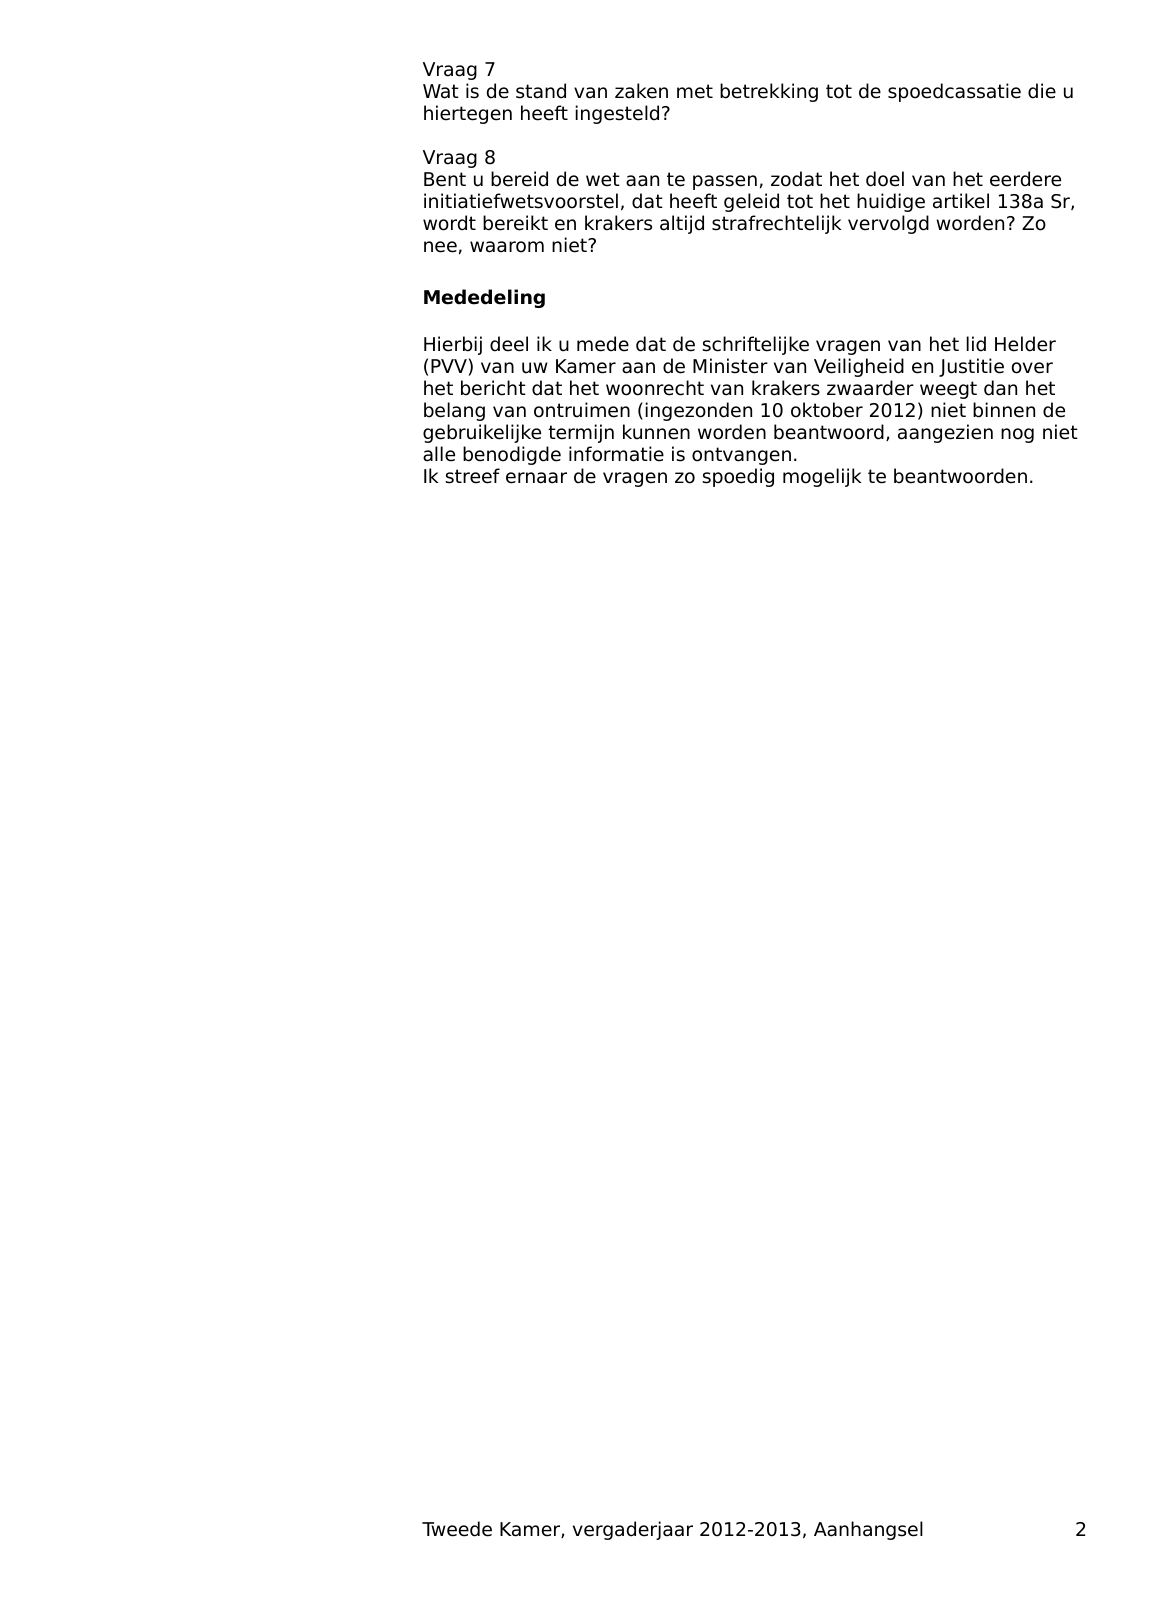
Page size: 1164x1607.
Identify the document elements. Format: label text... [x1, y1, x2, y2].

text Vraag 7 [422, 59, 1087, 81]
text Ik streef ernaar de vragen zo spoedig mogelijk te beantwoorden. [422, 466, 1087, 488]
text Bent u bereid de wet aan te passen, zodat het doel van het eerdere initiatiefwetsvoorstel, dat heeft geleid tot het huidige artikel 138a Sr, wordt bereikt en krakers altijd strafrechtelijk vervolgd worden? Zo nee, waarom niet? [422, 169, 1087, 257]
text Wat is de stand van zaken met betrekking tot de spoedcassatie die u hiertegen heeft ingesteld? [422, 81, 1087, 125]
text Vraag 8 [422, 147, 1087, 169]
subtitle Mededeling [422, 287, 1087, 309]
text Hierbij deel ik u mede dat de schriftelijke vragen van het lid Helder (PVV) van uw Kamer aan de Minister van Veiligheid en Justitie over het bericht dat het woonrecht van krakers zwaarder weegt dan het belang van ontruimen (ingezonden 10 oktober 2012) niet binnen de gebruikelijke termijn kunnen worden beantwoord, aangezien nog niet alle benodigde informatie is ontvangen. [422, 334, 1087, 466]
